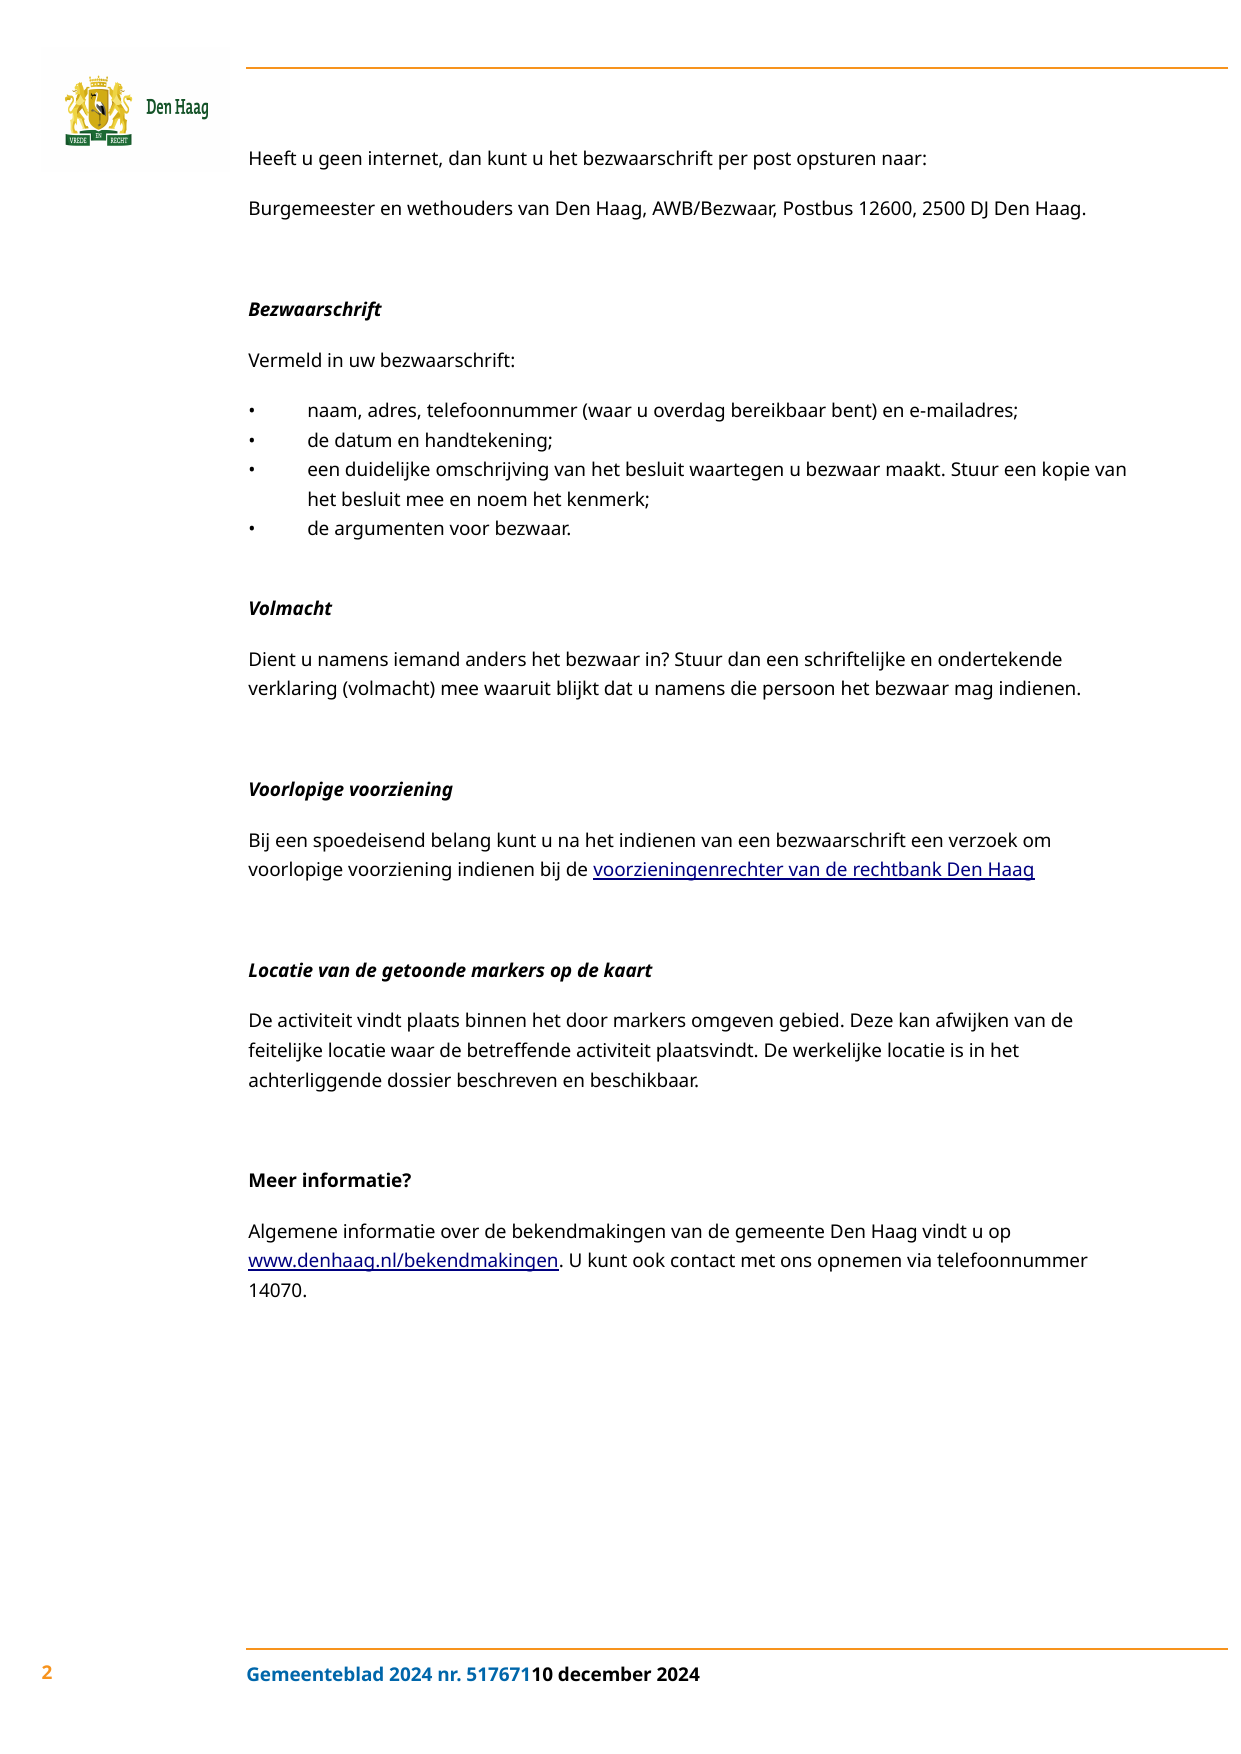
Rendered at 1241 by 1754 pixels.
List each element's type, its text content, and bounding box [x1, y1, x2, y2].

text Locatie van de getoonde markers op de kaart [248, 957, 1152, 983]
list naam, adres, telefoonnummer (waar u overdag bereikbaar bent) en e-mailadres; [248, 397, 1152, 423]
text Volmacht [248, 596, 1152, 621]
text Voorlopige voorziening [248, 776, 1152, 802]
list een duidelijke omschrijving van het besluit waartegen u bezwaar maakt. Stuur een kopie van het besluit mee en noem het kenmerk; [248, 456, 1152, 512]
picture [41, 47, 231, 172]
list de argumenten voor bezwaar. [248, 516, 1152, 541]
text Dient u namens iemand anders het bezwaar in? Stuur dan een schriftelijke en ondertekende verklaring (volmacht) mee waaruit blijkt dat u namens die persoon het bezwaar mag indienen. [248, 646, 1152, 701]
text Vermeld in uw bezwaarschrift: [248, 347, 1152, 373]
text Bezwaarschrift [248, 296, 1152, 322]
text De activiteit vindt plaats binnen het door markers omgeven gebied. Deze kan afwijken van de feitelijke locatie waar de betreffende activiteit plaatsvindt. De werkelijke locatie is in het achterliggende dossier beschreven en beschikbaar. [248, 1008, 1152, 1093]
text Burgemeester en wethouders van Den Haag, AWB/Bezwaar, Postbus 12600, 2500 DJ Den Haag. [248, 196, 1152, 221]
text Meer informatie? [248, 1168, 1152, 1193]
text Algemene informatie over de bekendmakingen van de gemeente Den Haag vindt u op www.denhaag.nl/bekendmakingen. U kunt ook contact met ons opnemen via telefoonnummer 14070. [248, 1218, 1152, 1303]
text Heeft u geen internet, dan kunt u het bezwaarschrift per post opsturen naar: [248, 145, 1152, 171]
list de datum en handtekening; [248, 427, 1152, 453]
text Bij een spoedeisend belang kunt u na het indienen van een bezwaarschrift een verzoek om voorlopige voorziening indienen bij de voorzieningenrechter van de rechtbank Den Haag [248, 827, 1152, 882]
